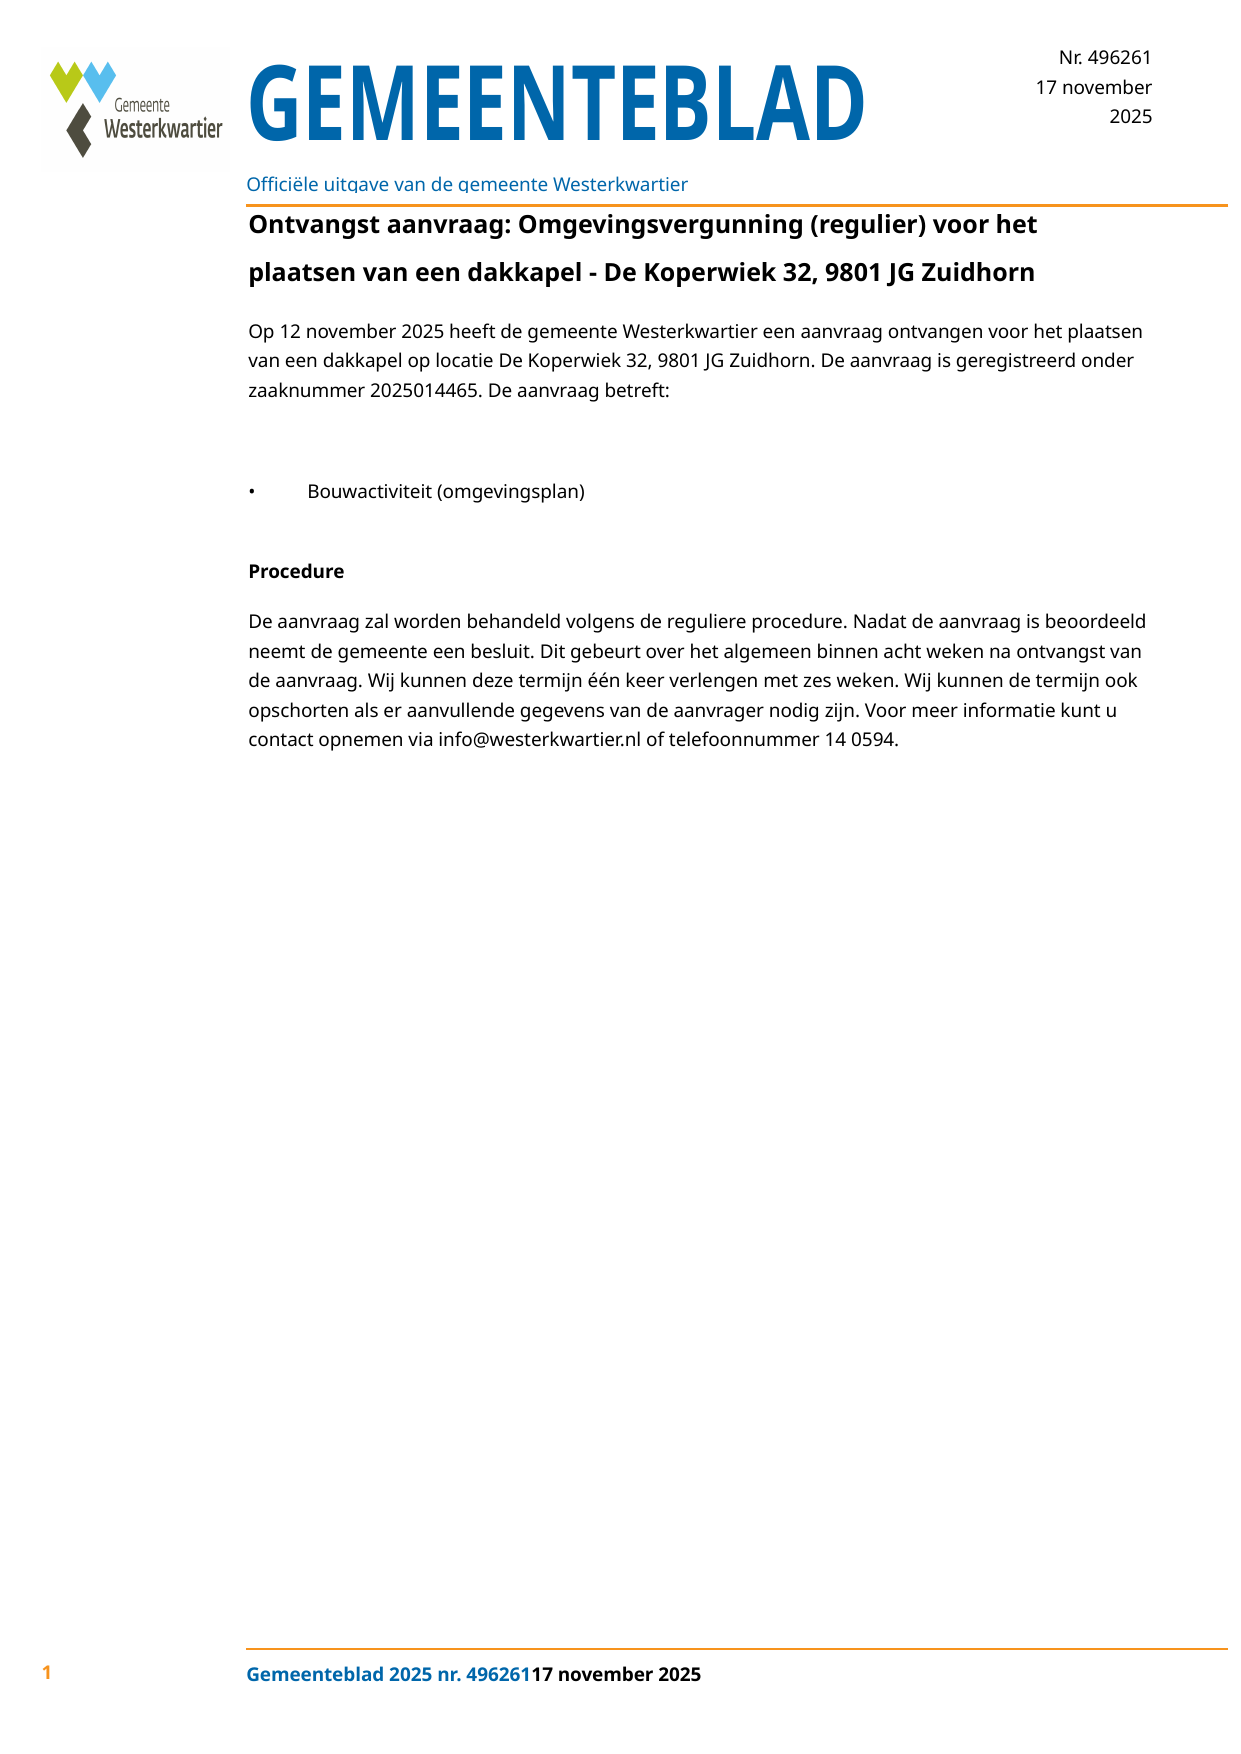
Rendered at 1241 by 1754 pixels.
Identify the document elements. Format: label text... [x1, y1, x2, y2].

text Ontvangst aanvraag: Omgevingsvergunning (regulier) voor het plaatsen van een dakkapel - De Koperwiek 32, 9801 JG Zuidhorn [248, 207, 1152, 288]
picture [41, 47, 231, 172]
text Op 12 november 2025 heeft de gemeente Westerkwartier een aanvraag ontvangen voor het plaatsen van een dakkapel op locatie De Koperwiek 32, 9801 JG Zuidhorn. De aanvraag is geregistreerd onder zaaknummer 2025014465. De aanvraag betreft: [248, 318, 1152, 403]
text De aanvraag zal worden behandeld volgens de reguliere procedure. Nadat de aanvraag is beoordeeld neemt de gemeente een besluit. Dit gebeurt over het algemeen binnen acht weken na ontvangst van de aanvraag. Wij kunnen deze termijn één keer verlengen met zes weken. Wij kunnen de termijn ook opschorten als er aanvullende gegevens van de aanvrager nodig zijn. Voor meer informatie kunt u contact opnemen via info@westerkwartier.nl of telefoonnummer 14 0594. [248, 608, 1152, 752]
list Bouwactiviteit (omgevingsplan) [248, 478, 1152, 504]
text Procedure [248, 558, 1152, 584]
